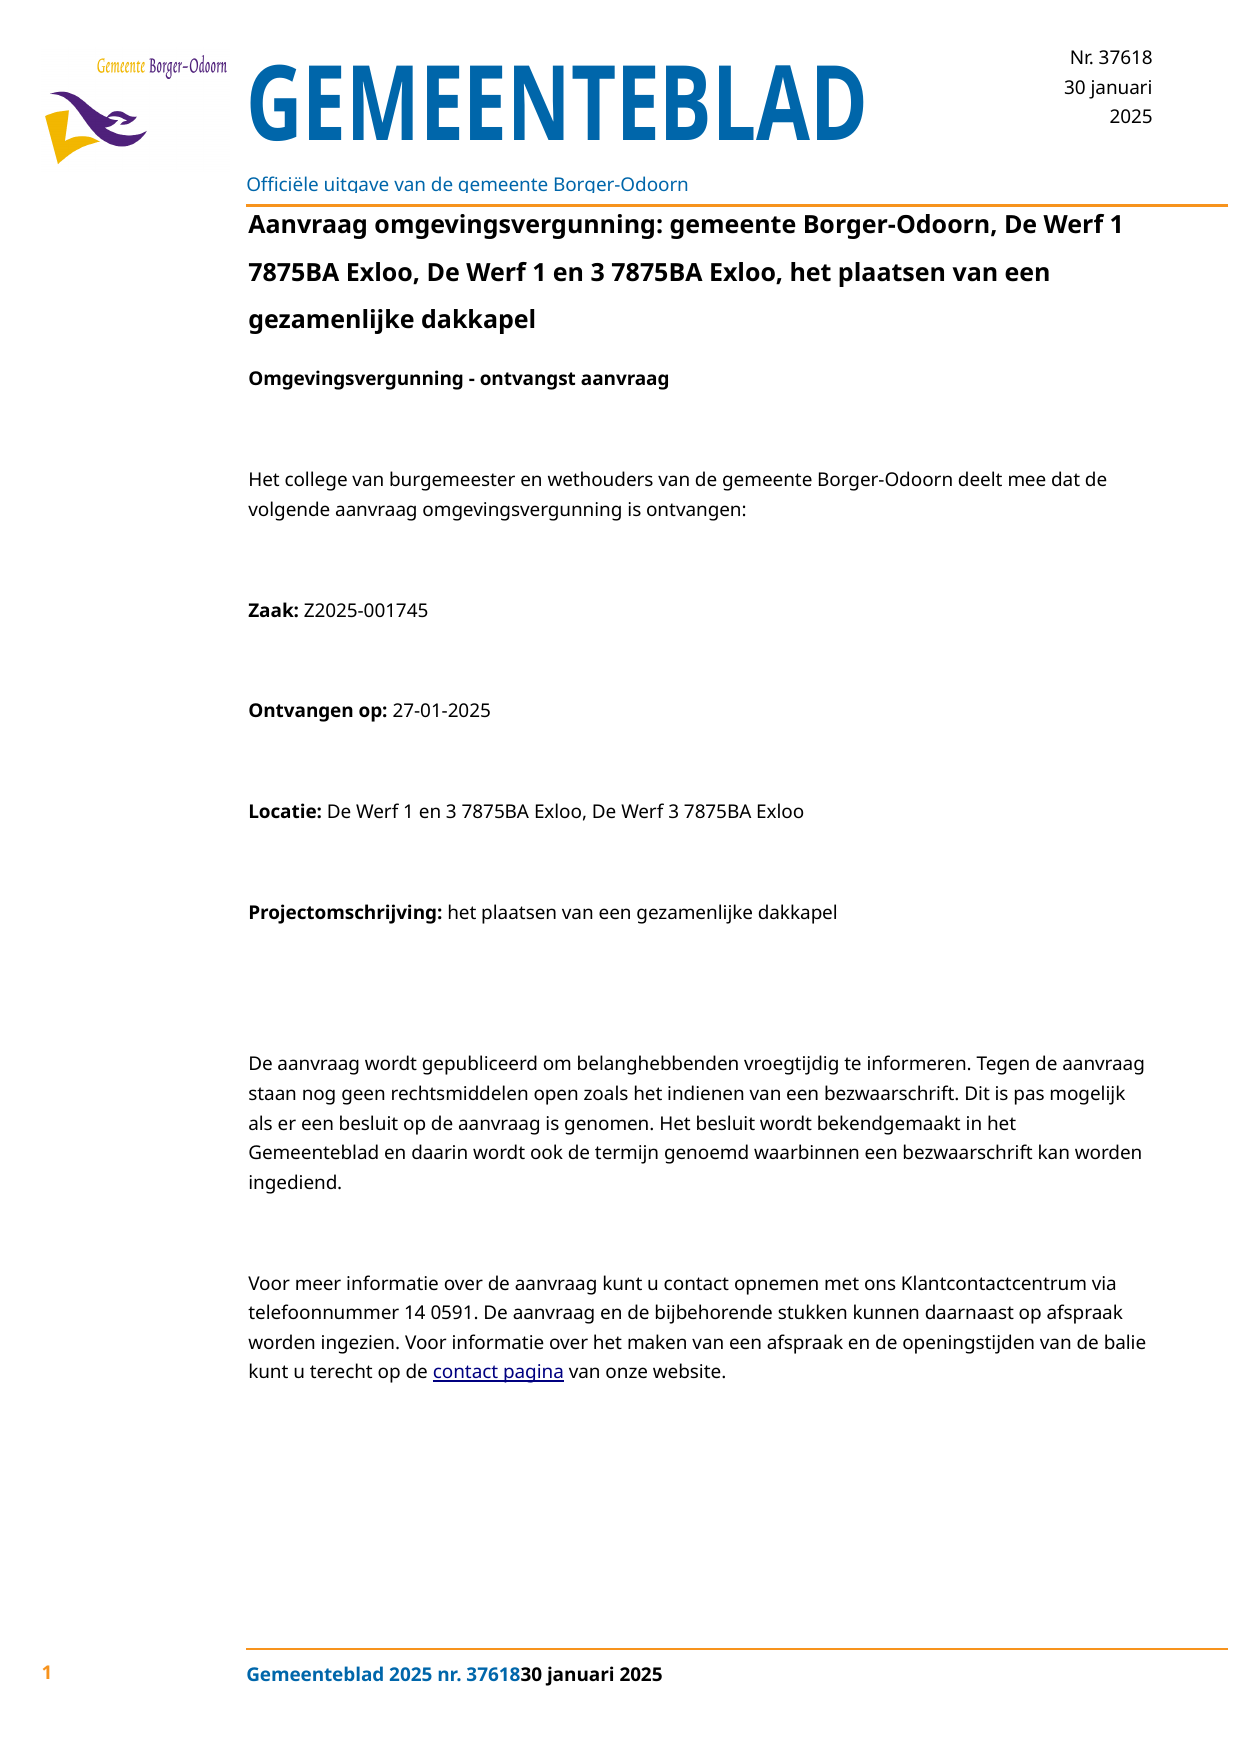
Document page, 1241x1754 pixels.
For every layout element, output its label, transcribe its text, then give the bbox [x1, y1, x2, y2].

text Projectomschrijving: het plaatsen van een gezamenlijke dakkapel [248, 899, 1152, 925]
text Het college van burgemeester en wethouders van de gemeente Borger-Odoorn deelt mee dat de volgende aanvraag omgevingsvergunning is ontvangen: [248, 466, 1152, 522]
picture [41, 47, 231, 172]
text De aanvraag wordt gepubliceerd om belanghebbenden vroegtijdig te informeren. Tegen de aanvraag staan nog geen rechtsmiddelen open zoals het indienen van een bezwaarschrift. Dit is pas mogelijk als er een besluit op de aanvraag is genomen. Het besluit wordt bekendgemaakt in het Gemeenteblad en daarin wordt ook de termijn genoemd waarbinnen een bezwaarschrift kan worden ingediend. [248, 1051, 1152, 1194]
text Zaak: Z2025-001745 [248, 597, 1152, 622]
text Omgevingsvergunning - ontvangst aanvraag [248, 366, 1152, 391]
text Voor meer informatie over de aanvraag kunt u contact opnemen met ons Klantcontactcentrum via telefoonnummer 14 0591. De aanvraag en de bijbehorende stukken kunnen daarnaast op afspraak worden ingezien. Voor informatie over het maken van een afspraak en de openingstijden van de balie kunt u terecht op de contact pagina van onze website. [248, 1270, 1152, 1384]
text Ontvangen op: 27-01-2025 [248, 698, 1152, 723]
text Aanvraag omgevingsvergunning: gemeente Borger-Odoorn, De Werf 1 7875BA Exloo, De Werf 1 en 3 7875BA Exloo, het plaatsen van een gezamenlijke dakkapel [248, 207, 1152, 336]
text Locatie: De Werf 1 en 3 7875BA Exloo, De Werf 3 7875BA Exloo [248, 798, 1152, 824]
